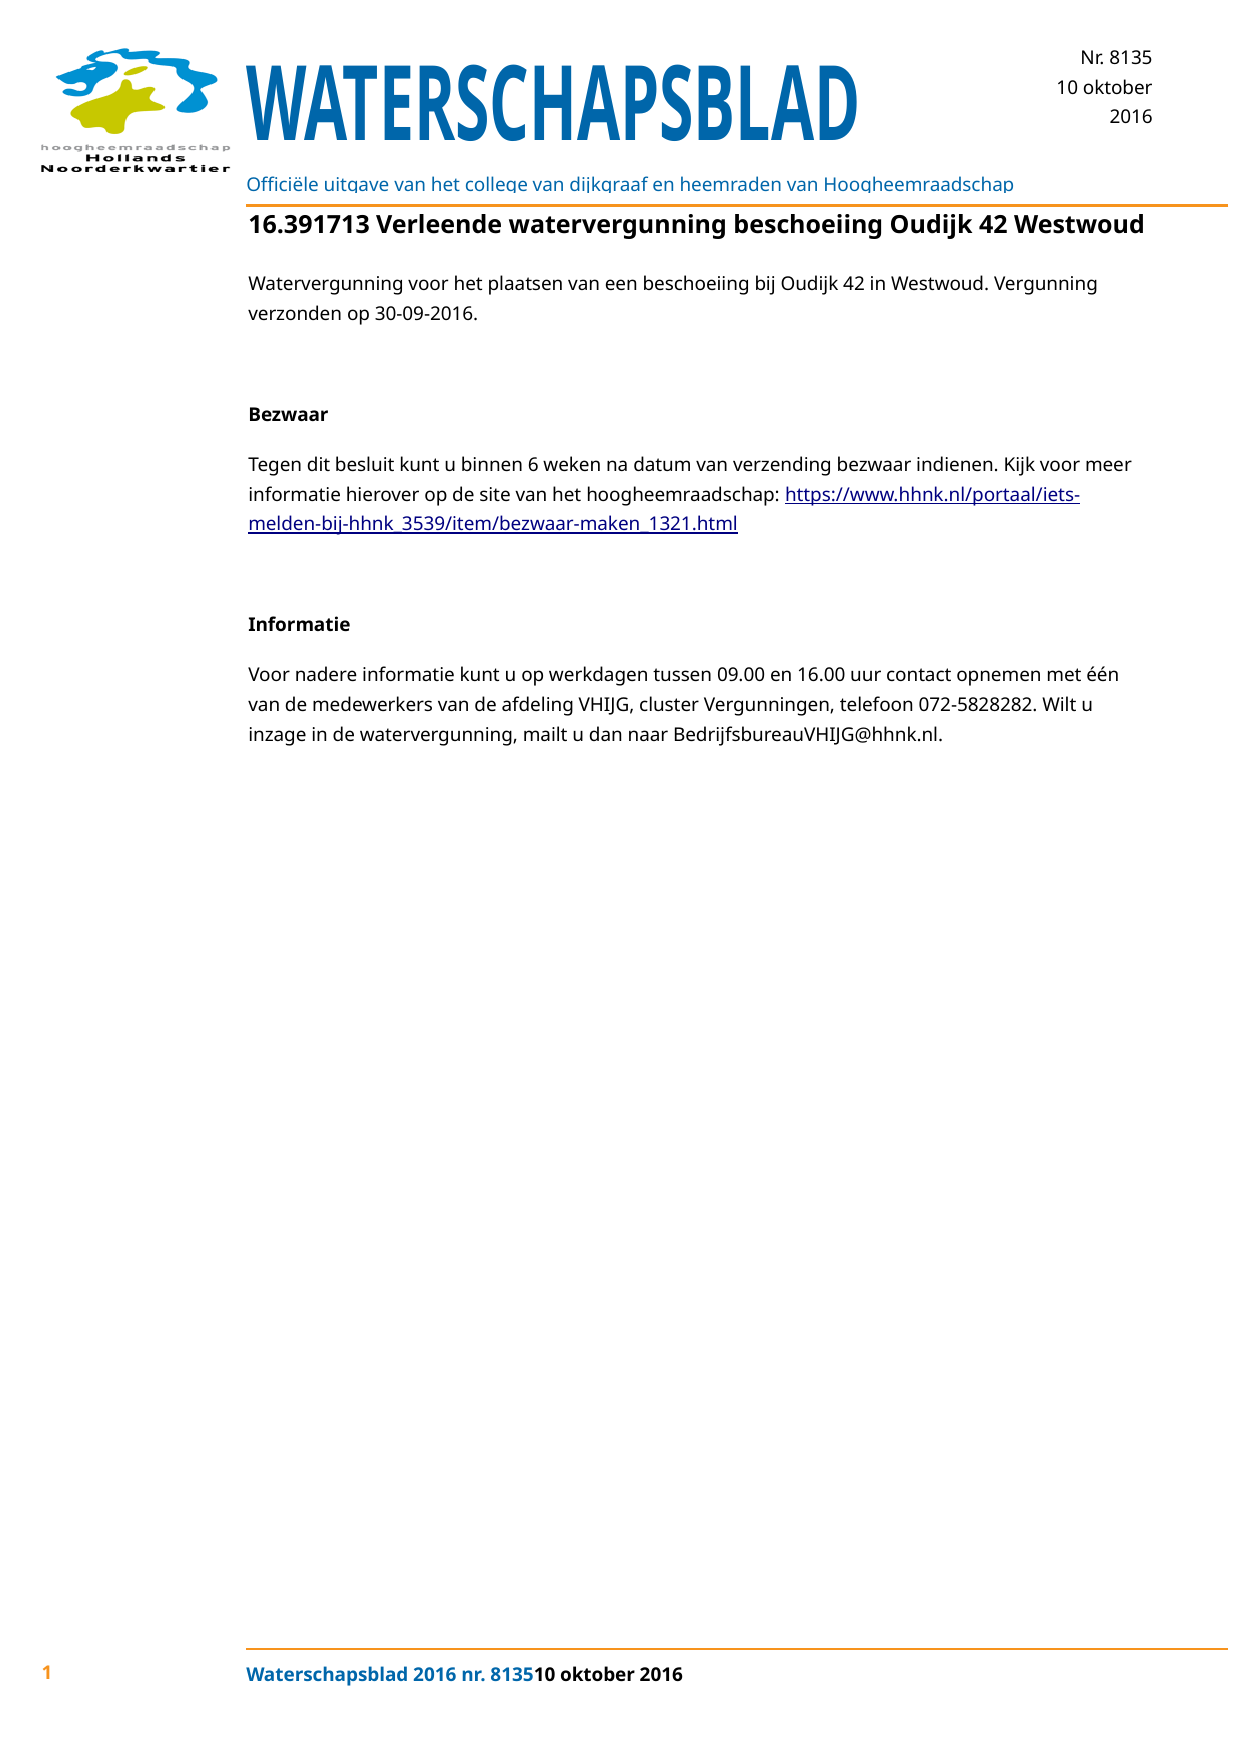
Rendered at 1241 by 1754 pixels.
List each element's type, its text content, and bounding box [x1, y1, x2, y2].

text Voor nadere informatie kunt u op werkdagen tussen 09.00 en 16.00 uur contact opnemen met één van de medewerkers van de afdeling VHIJG, cluster Vergunningen, telefoon 072-5828282. Wilt u inzage in de watervergunning, mailt u dan naar BedrijfsbureauVHIJG@hhnk.nl. [248, 662, 1152, 746]
text Informatie [248, 611, 1152, 637]
text Bezwaar [248, 401, 1152, 426]
picture [41, 47, 231, 172]
text Watervergunning voor het plaatsen van een beschoeiing bij Oudijk 42 in Westwoud. Vergunning verzonden op 30-09-2016. [248, 270, 1152, 326]
text 16.391713 Verleende watervergunning beschoeiing Oudijk 42 Westwoud [248, 207, 1152, 241]
text Tegen dit besluit kunt u binnen 6 weken na datum van verzending bezwaar indienen. Kijk voor meer informatie hierover op de site van het hoogheemraadschap: https://www.hhnk.nl/portaal/iets-melden-bij-hhnk_3539/item/bezwaar-maken_1321.html [248, 451, 1152, 536]
